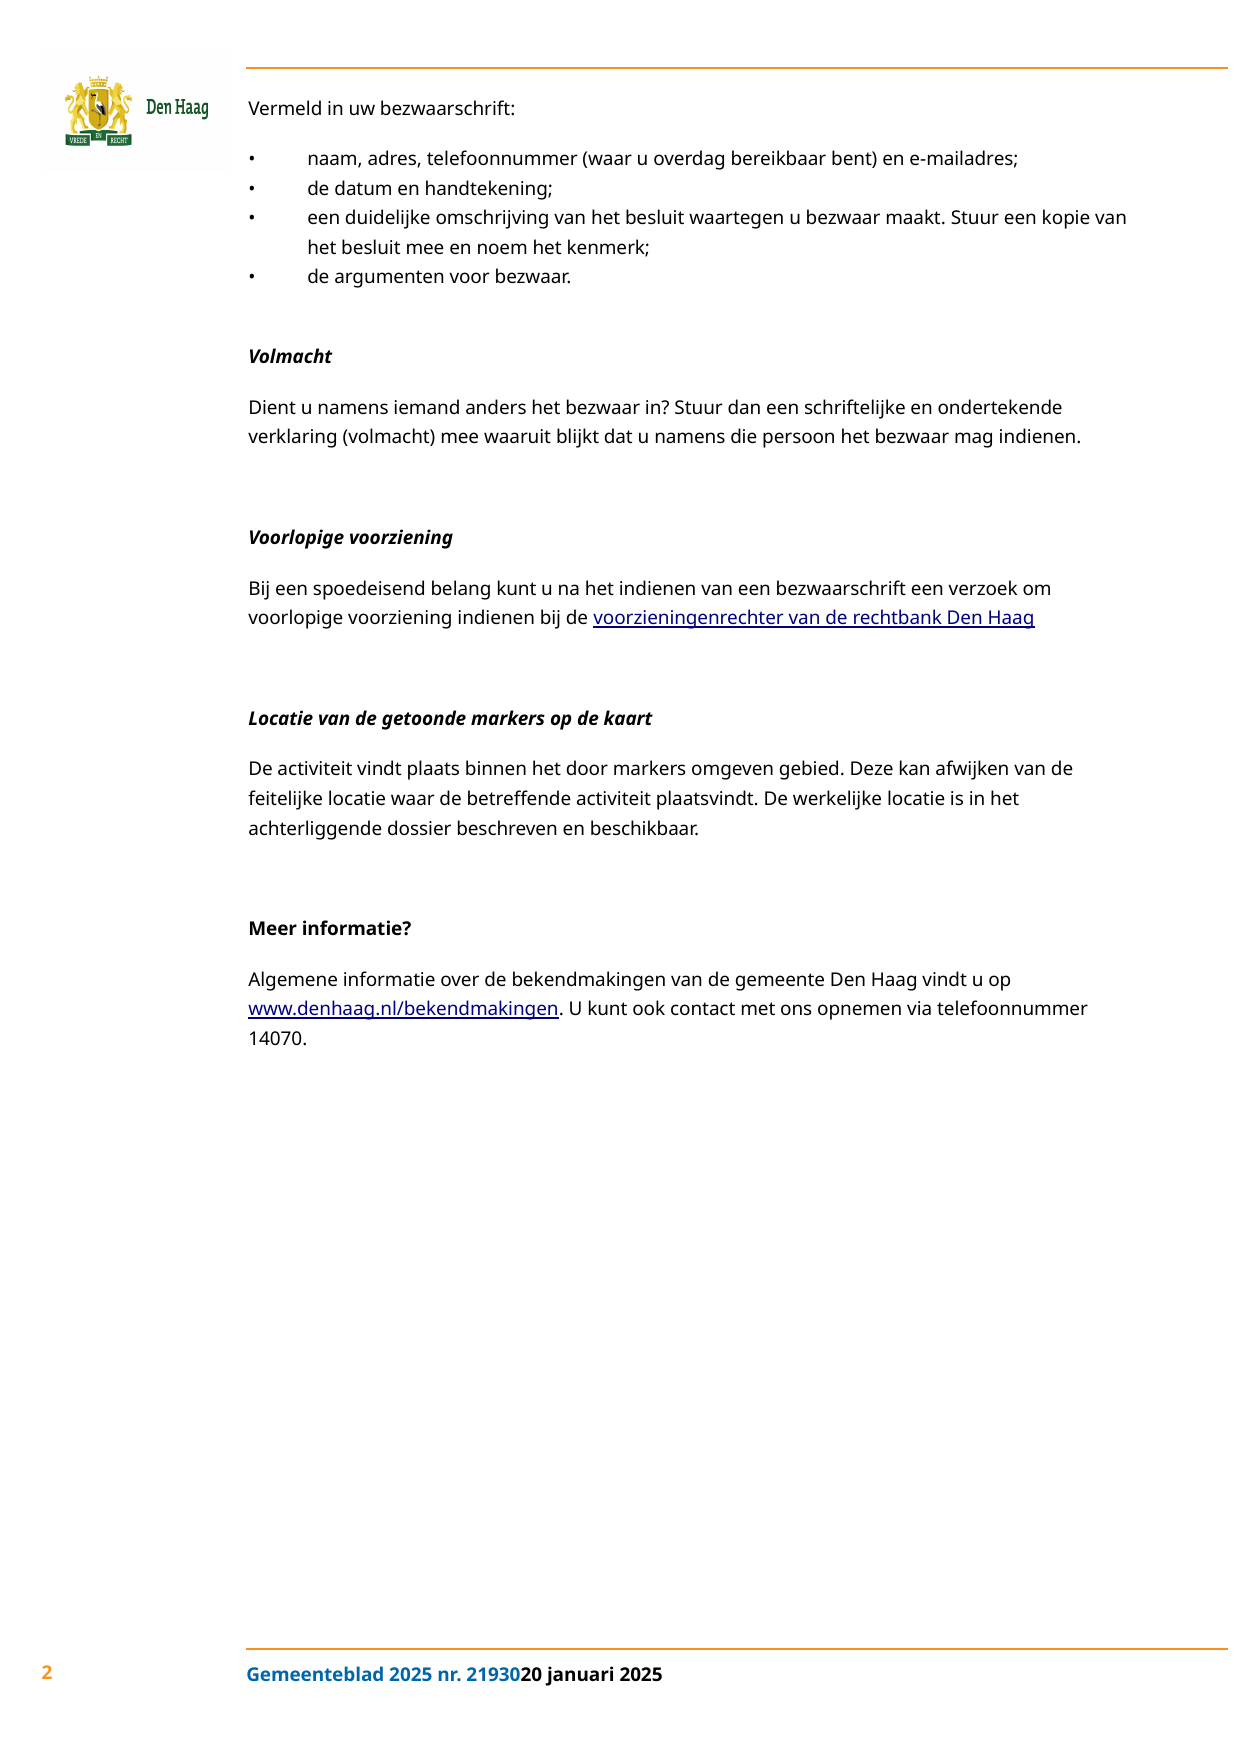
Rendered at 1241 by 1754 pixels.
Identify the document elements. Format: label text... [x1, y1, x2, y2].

list naam, adres, telefoonnummer (waar u overdag bereikbaar bent) en e-mailadres; [248, 145, 1152, 171]
list een duidelijke omschrijving van het besluit waartegen u bezwaar maakt. Stuur een kopie van het besluit mee en noem het kenmerk; [248, 204, 1152, 260]
list de datum en handtekening; [248, 175, 1152, 201]
text Dient u namens iemand anders het bezwaar in? Stuur dan een schriftelijke en ondertekende verklaring (volmacht) mee waaruit blijkt dat u namens die persoon het bezwaar mag indienen. [248, 394, 1152, 449]
text Vermeld in uw bezwaarschrift: [248, 95, 1152, 121]
text Voorlopige voorziening [248, 524, 1152, 550]
list de argumenten voor bezwaar. [248, 263, 1152, 289]
picture [41, 47, 231, 172]
text Locatie van de getoonde markers op de kaart [248, 705, 1152, 731]
text Meer informatie? [248, 916, 1152, 941]
text De activiteit vindt plaats binnen het door markers omgeven gebied. Deze kan afwijken van de feitelijke locatie waar de betreffende activiteit plaatsvindt. De werkelijke locatie is in het achterliggende dossier beschreven en beschikbaar. [248, 756, 1152, 841]
text Algemene informatie over de bekendmakingen van de gemeente Den Haag vindt u op www.denhaag.nl/bekendmakingen. U kunt ook contact met ons opnemen via telefoonnummer 14070. [248, 966, 1152, 1051]
text Volmacht [248, 343, 1152, 369]
text Bij een spoedeisend belang kunt u na het indienen van een bezwaarschrift een verzoek om voorlopige voorziening indienen bij de voorzieningenrechter van de rechtbank Den Haag [248, 575, 1152, 630]
